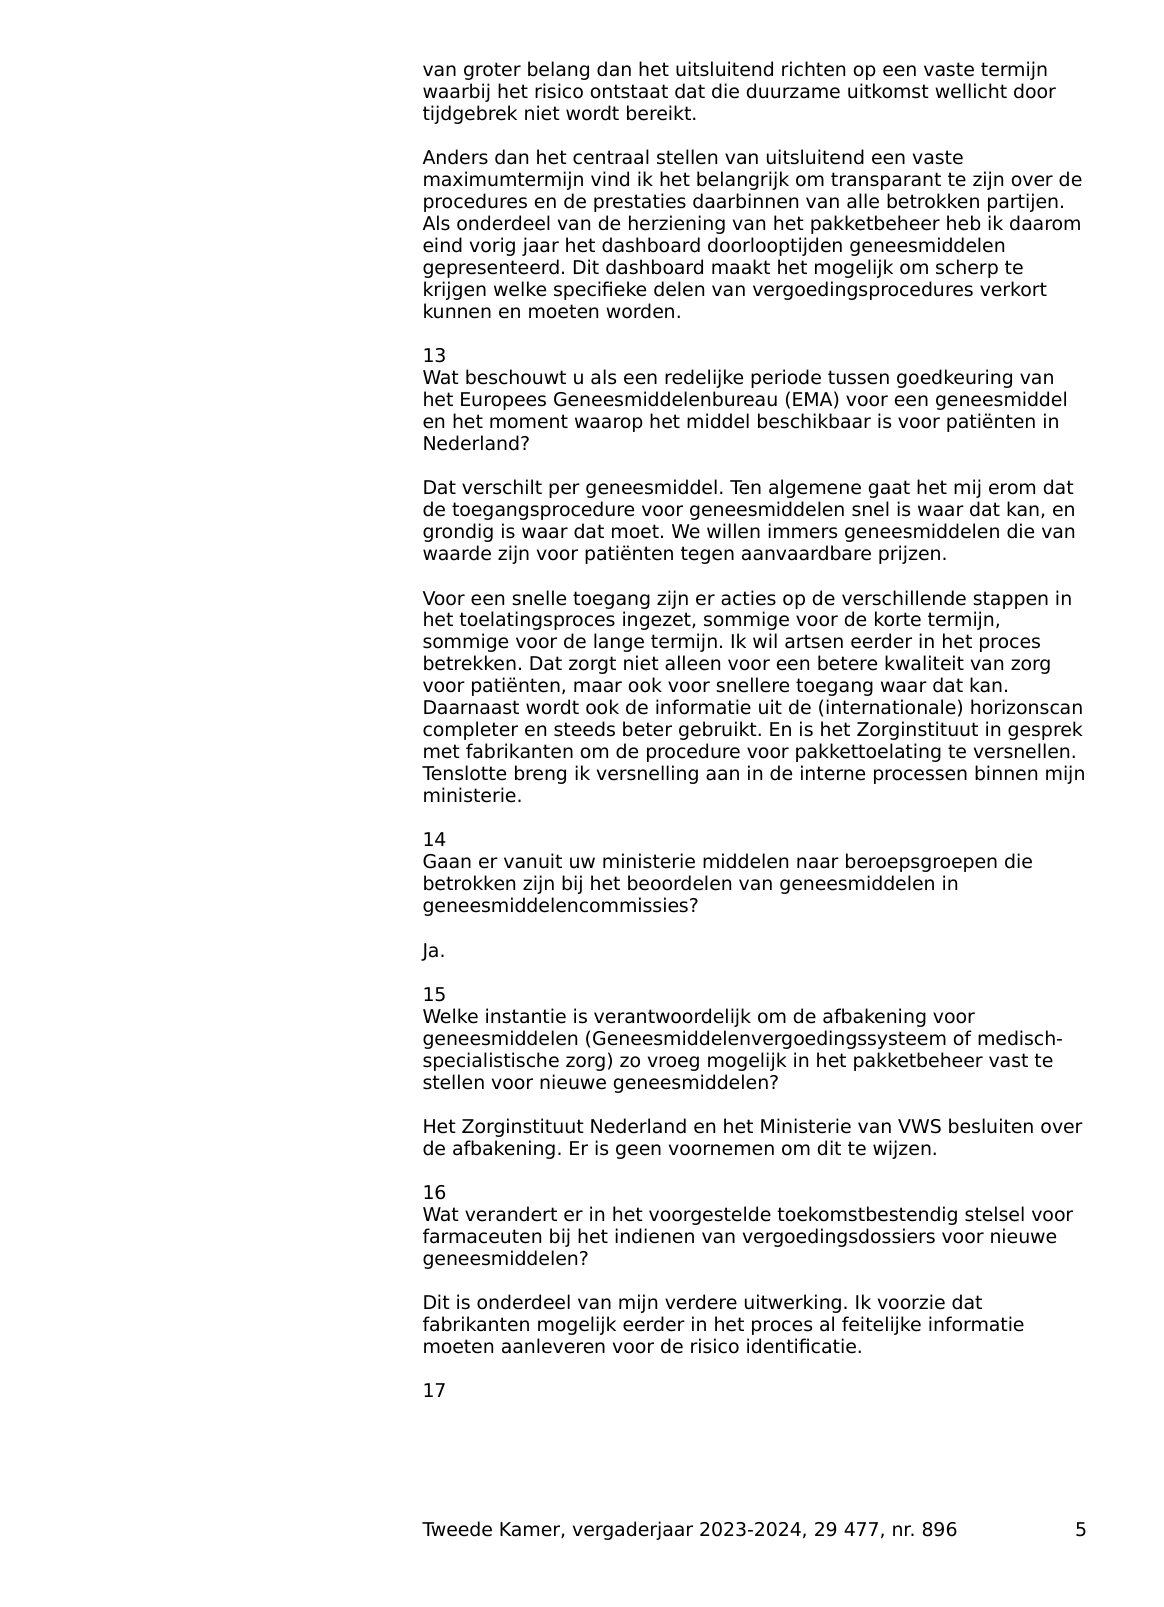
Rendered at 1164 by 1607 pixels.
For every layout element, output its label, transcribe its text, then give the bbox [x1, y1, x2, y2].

text 16 [422, 1182, 1087, 1204]
text Gaan er vanuit uw ministerie middelen naar beroepsgroepen die betrokken zijn bij het beoordelen van geneesmiddelen in geneesmiddelencommissies? [422, 851, 1087, 917]
text Ja. [422, 939, 1087, 961]
text 14 [422, 829, 1087, 851]
text Wat verandert er in het voorgestelde toekomstbestendig stelsel voor farmaceuten bij het indienen van vergoedingsdossiers voor nieuwe geneesmiddelen? [422, 1204, 1087, 1270]
text Het Zorginstituut Nederland en het Ministerie van VWS besluiten over de afbakening. Er is geen voornemen om dit te wijzen. [422, 1116, 1087, 1160]
text 17 [422, 1380, 1087, 1402]
text Dat verschilt per geneesmiddel. Ten algemene gaat het mij erom dat de toegangsprocedure voor geneesmiddelen snel is waar dat kan, en grondig is waar dat moet. We willen immers geneesmiddelen die van waarde zijn voor patiënten tegen aanvaardbare prijzen. [422, 477, 1087, 565]
text Wat beschouwt u als een redelijke periode tussen goedkeuring van het Europees Geneesmiddelenbureau (EMA) voor een geneesmiddel en het moment waarop het middel beschikbaar is voor patiënten in Nederland? [422, 367, 1087, 455]
text van groter belang dan het uitsluitend richten op een vaste termijn waarbij het risico ontstaat dat die duurzame uitkomst wellicht door tijdgebrek niet wordt bereikt. [422, 59, 1087, 125]
text Dit is onderdeel van mijn verdere uitwerking. Ik voorzie dat fabrikanten mogelijk eerder in het proces al feitelijke informatie moeten aanleveren voor de risico identificatie. [422, 1292, 1087, 1358]
text Welke instantie is verantwoordelijk om de afbakening voor geneesmiddelen (Geneesmiddelenvergoedingssysteem of medisch-specialistische zorg) zo vroeg mogelijk in het pakketbeheer vast te stellen voor nieuwe geneesmiddelen? [422, 1006, 1087, 1093]
text Voor een snelle toegang zijn er acties op de verschillende stappen in het toelatingsproces ingezet, sommige voor de korte termijn, sommige voor de lange termijn. Ik wil artsen eerder in het proces betrekken. Dat zorgt niet alleen voor een betere kwaliteit van zorg voor patiënten, maar ook voor snellere toegang waar dat kan. Daarnaast wordt ook de informatie uit de (internationale) horizonscan completer en steeds beter gebruikt. En is het Zorginstituut in gesprek met fabrikanten om de procedure voor pakkettoelating te versnellen. Tenslotte breng ik versnelling aan in de interne processen binnen mijn ministerie. [422, 587, 1087, 807]
text Anders dan het centraal stellen van uitsluitend een vaste maximumtermijn vind ik het belangrijk om transparant te zijn over de procedures en de prestaties daarbinnen van alle betrokken partijen. Als onderdeel van de herziening van het pakketbeheer heb ik daarom eind vorig jaar het dashboard doorlooptijden geneesmiddelen gepresenteerd. Dit dashboard maakt het mogelijk om scherp te krijgen welke specifieke delen van vergoedingsprocedures verkort kunnen en moeten worden. [422, 147, 1087, 323]
text 13 [422, 345, 1087, 367]
text 15 [422, 984, 1087, 1006]
